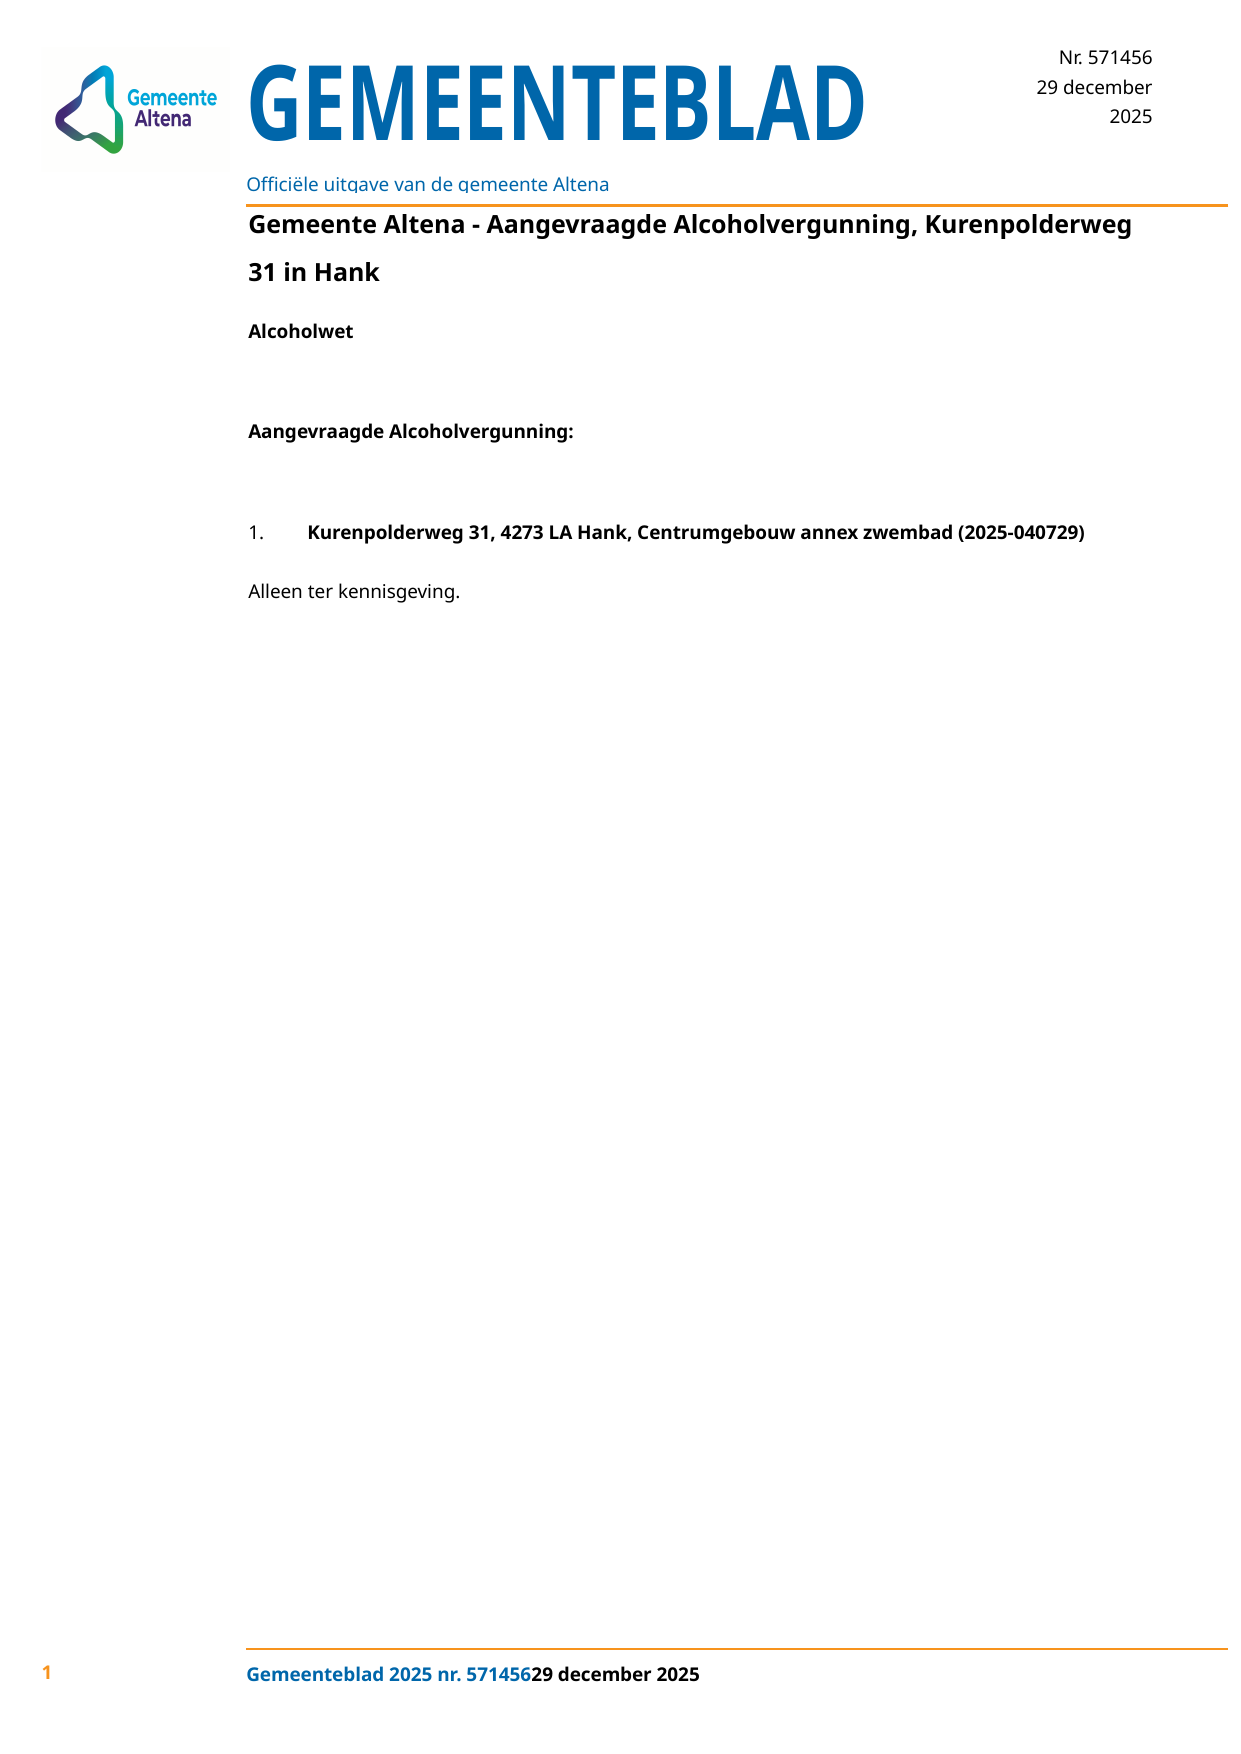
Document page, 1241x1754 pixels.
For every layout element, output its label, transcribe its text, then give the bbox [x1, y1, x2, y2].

text Alcoholwet [248, 318, 1152, 344]
picture [41, 47, 231, 172]
text Aangevraagde Alcoholvergunning: [248, 419, 1152, 444]
text Alleen ter kennisgeving. [248, 579, 1152, 604]
list Kurenpolderweg 31, 4273 LA Hank, Centrumgebouw annex zwembad (2025-040729) [248, 519, 1152, 545]
text Gemeente Altena - Aangevraagde Alcoholvergunning, Kurenpolderweg 31 in Hank [248, 207, 1152, 288]
